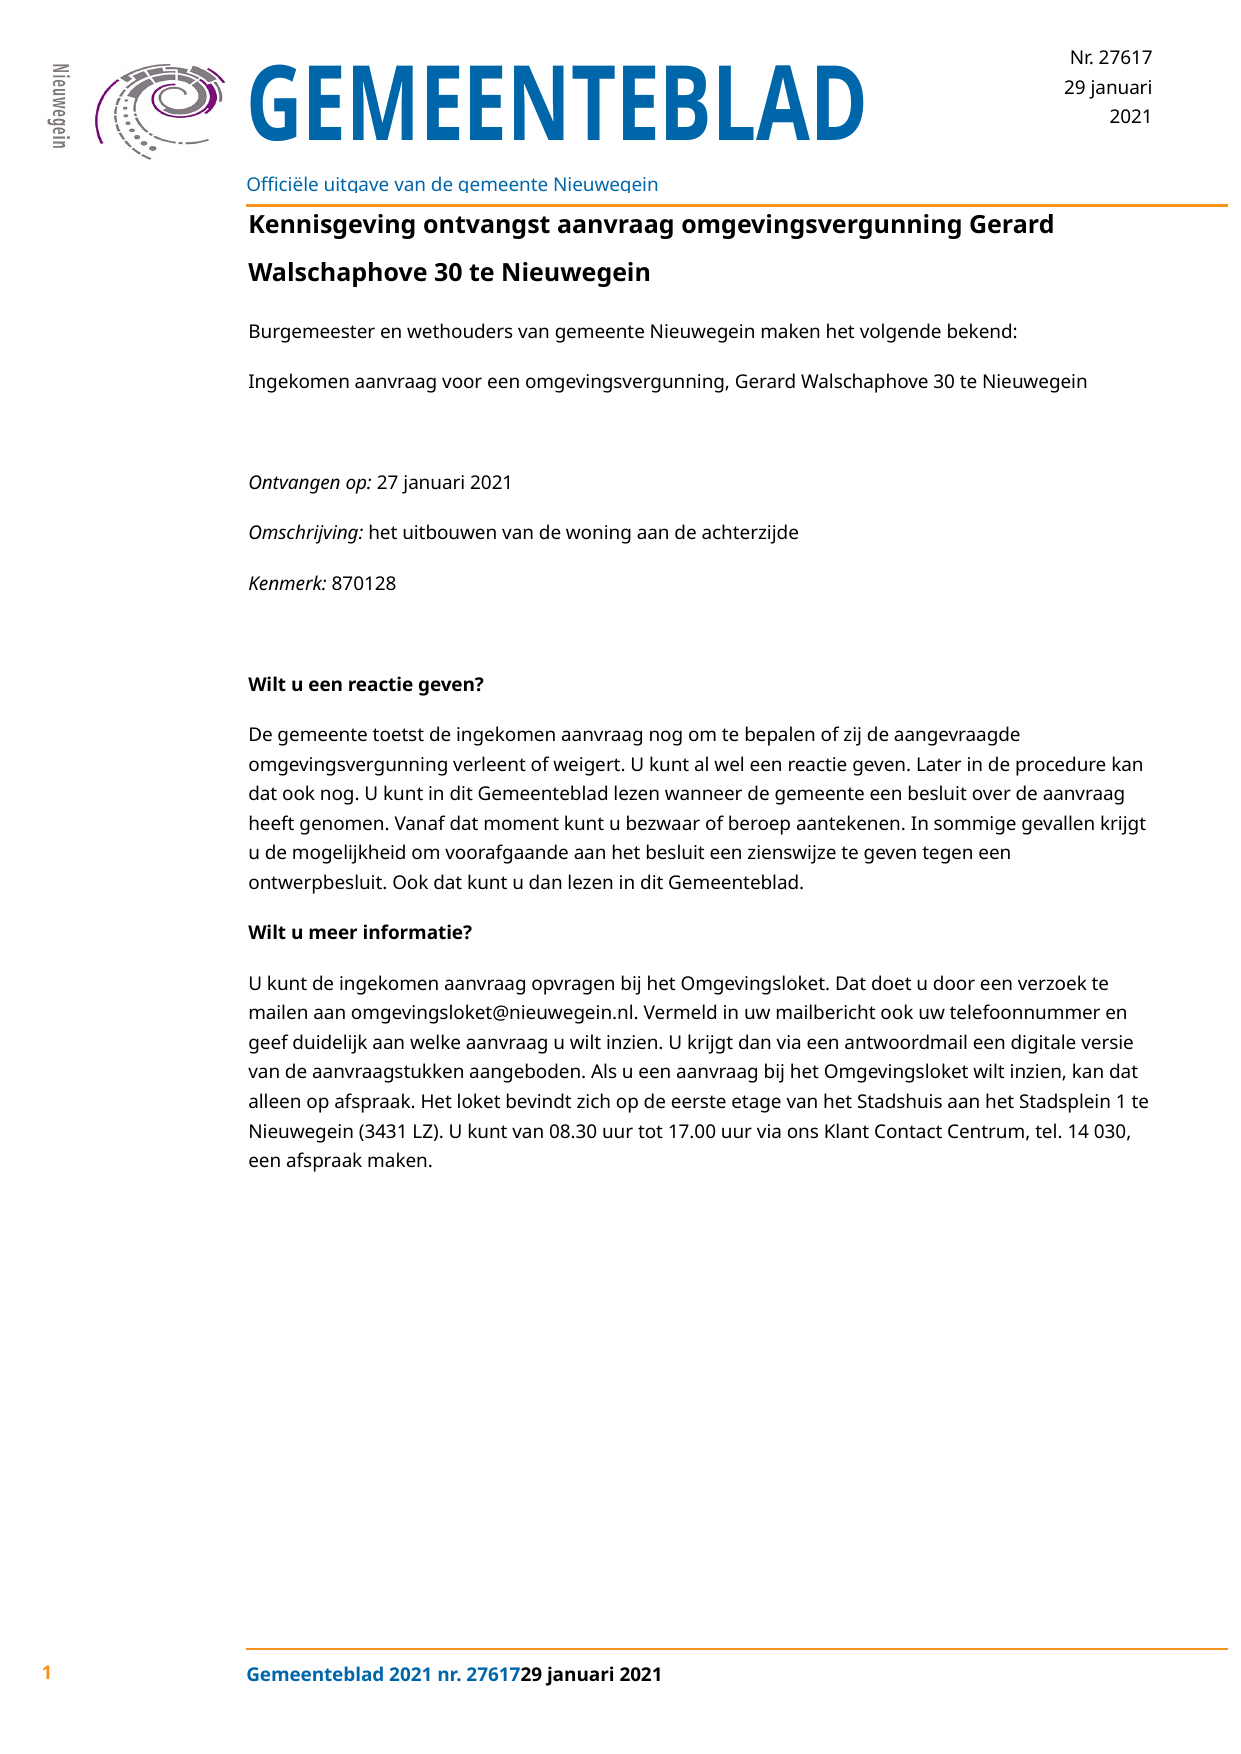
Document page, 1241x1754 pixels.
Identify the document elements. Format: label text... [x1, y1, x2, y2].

text Ingekomen aanvraag voor een omgevingsvergunning, Gerard Walschaphove 30 te Nieuwegein [248, 368, 1152, 394]
text Kennisgeving ontvangst aanvraag omgevingsvergunning Gerard Walschaphove 30 te Nieuwegein [248, 207, 1152, 288]
text Wilt u een reactie geven? [248, 671, 1152, 697]
text Kenmerk: 870128 [248, 570, 1152, 596]
text Ontvangen op: 27 januari 2021 [248, 469, 1152, 495]
text Omschrijving: het uitbouwen van de woning aan de achterzijde [248, 519, 1152, 545]
text De gemeente toetst de ingekomen aanvraag nog om te bepalen of zij de aangevraagde omgevingsvergunning verleent of weigert. U kunt al wel een reactie geven. Later in de procedure kan dat ook nog. U kunt in dit Gemeenteblad lezen wanneer de gemeente een besluit over de aanvraag heeft genomen. Vanaf dat moment kunt u bezwaar of beroep aantekenen. In sommige gevallen krijgt u de mogelijkheid om voorafgaande aan het besluit een zienswijze te geven tegen een ontwerpbesluit. Ook dat kunt u dan lezen in dit Gemeenteblad. [248, 721, 1152, 895]
text Wilt u meer informatie? [248, 919, 1152, 945]
text U kunt de ingekomen aanvraag opvragen bij het Omgevingsloket. Dat doet u door een verzoek te mailen aan omgevingsloket@nieuwegein.nl. Vermeld in uw mailbericht ook uw telefoonnummer en geef duidelijk aan welke aanvraag u wilt inzien. U krijgt dan via een antwoordmail een digitale versie van de aanvraagstukken aangeboden. Als u een aanvraag bij het Omgevingsloket wilt inzien, kan dat alleen op afspraak. Het loket bevindt zich op de eerste etage van het Stadshuis aan het Stadsplein 1 te Nieuwegein (3431 LZ). U kunt van 08.30 uur tot 17.00 uur via ons Klant Contact Centrum, tel. 14 030, een afspraak maken. [248, 970, 1152, 1173]
picture [41, 47, 231, 172]
text Burgemeester en wethouders van gemeente Nieuwegein maken het volgende bekend: [248, 318, 1152, 344]
